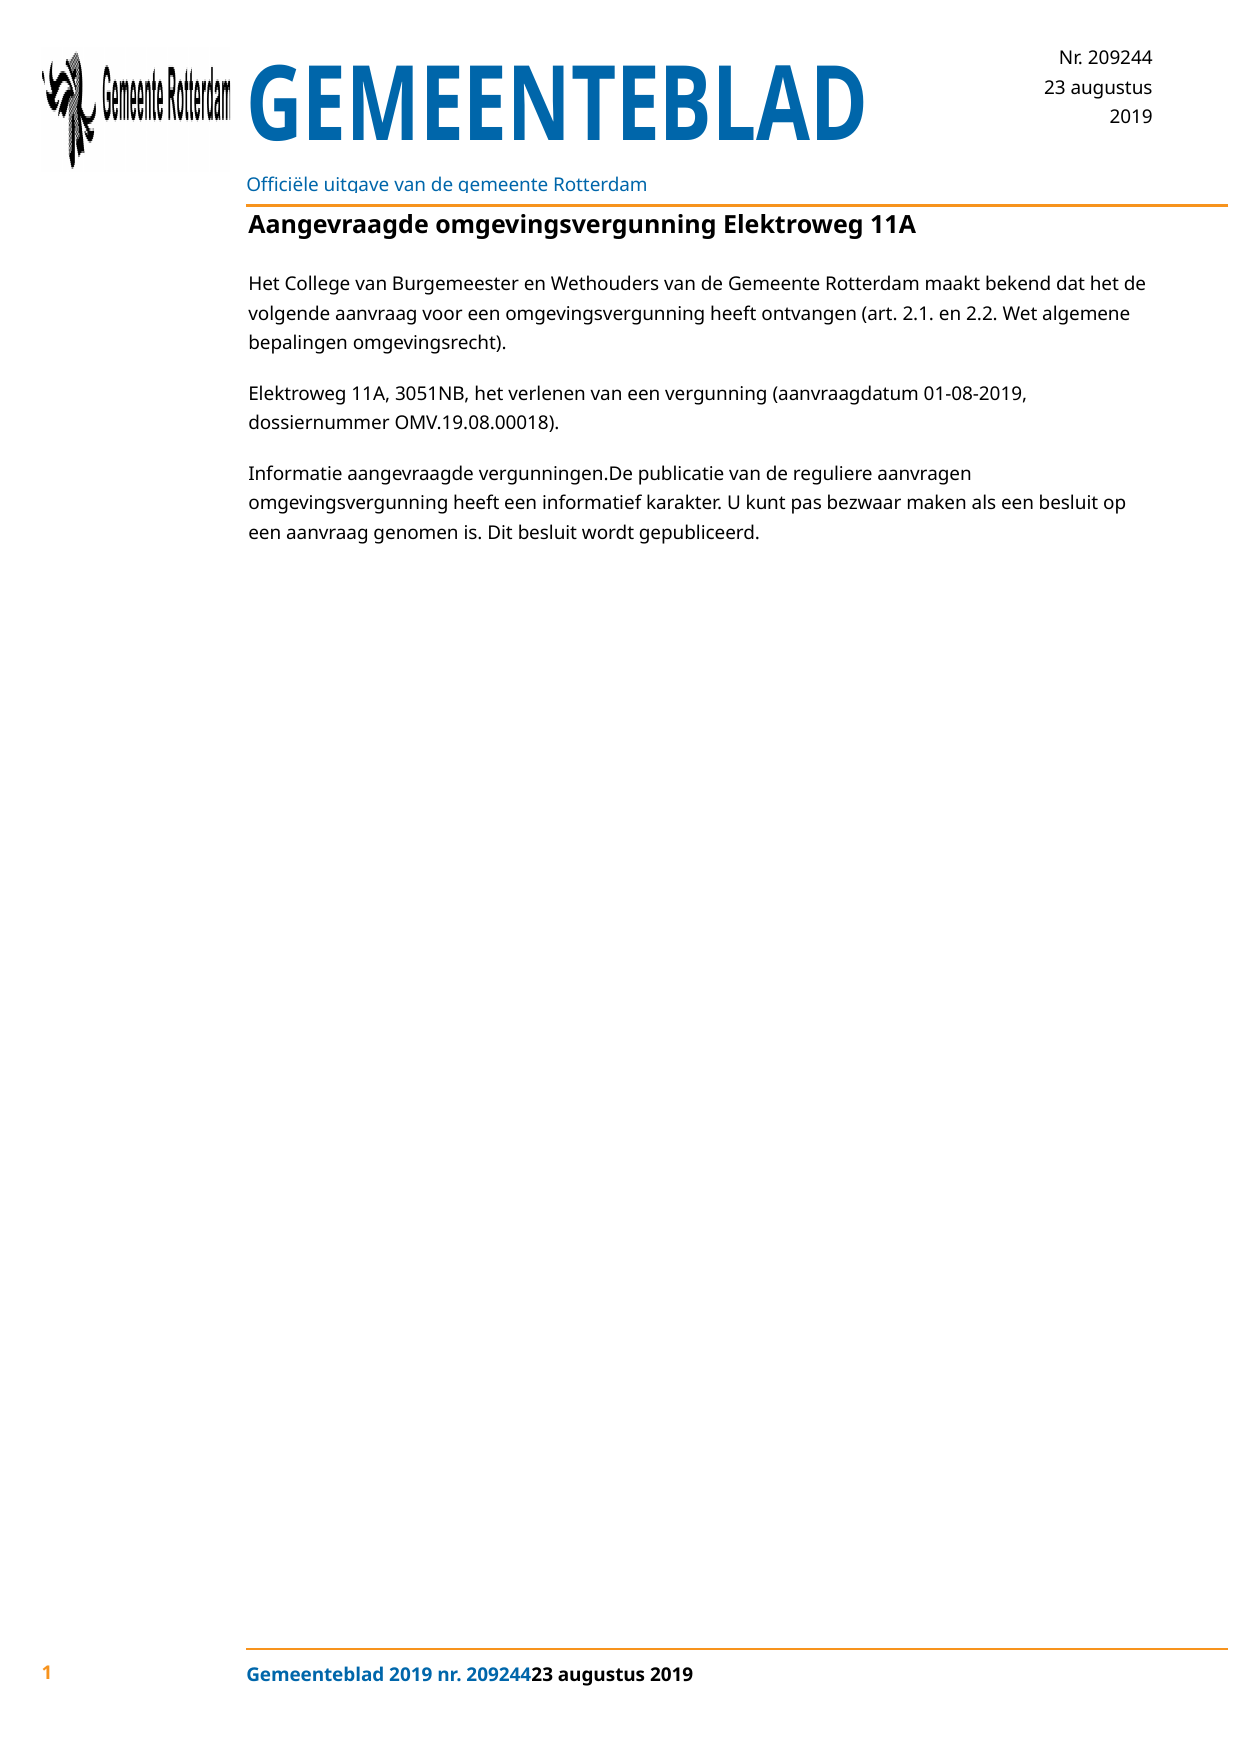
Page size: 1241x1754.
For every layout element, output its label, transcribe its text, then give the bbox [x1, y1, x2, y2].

text Informatie aangevraagde vergunningen.De publicatie van de reguliere aanvragen omgevingsvergunning heeft een informatief karakter. U kunt pas bezwaar maken als een besluit op een aanvraag genomen is. Dit besluit wordt gepubliceerd. [248, 460, 1152, 545]
text Elektroweg 11A, 3051NB, het verlenen van een vergunning (aanvraagdatum 01-08-2019, dossiernummer OMV.19.08.00018). [248, 380, 1152, 435]
picture [41, 47, 231, 172]
text Aangevraagde omgevingsvergunning Elektroweg 11A [248, 207, 1152, 241]
text Het College van Burgemeester en Wethouders van de Gemeente Rotterdam maakt bekend dat het de volgende aanvraag voor een omgevingsvergunning heeft ontvangen (art. 2.1. en 2.2. Wet algemene bepalingen omgevingsrecht). [248, 270, 1152, 355]
